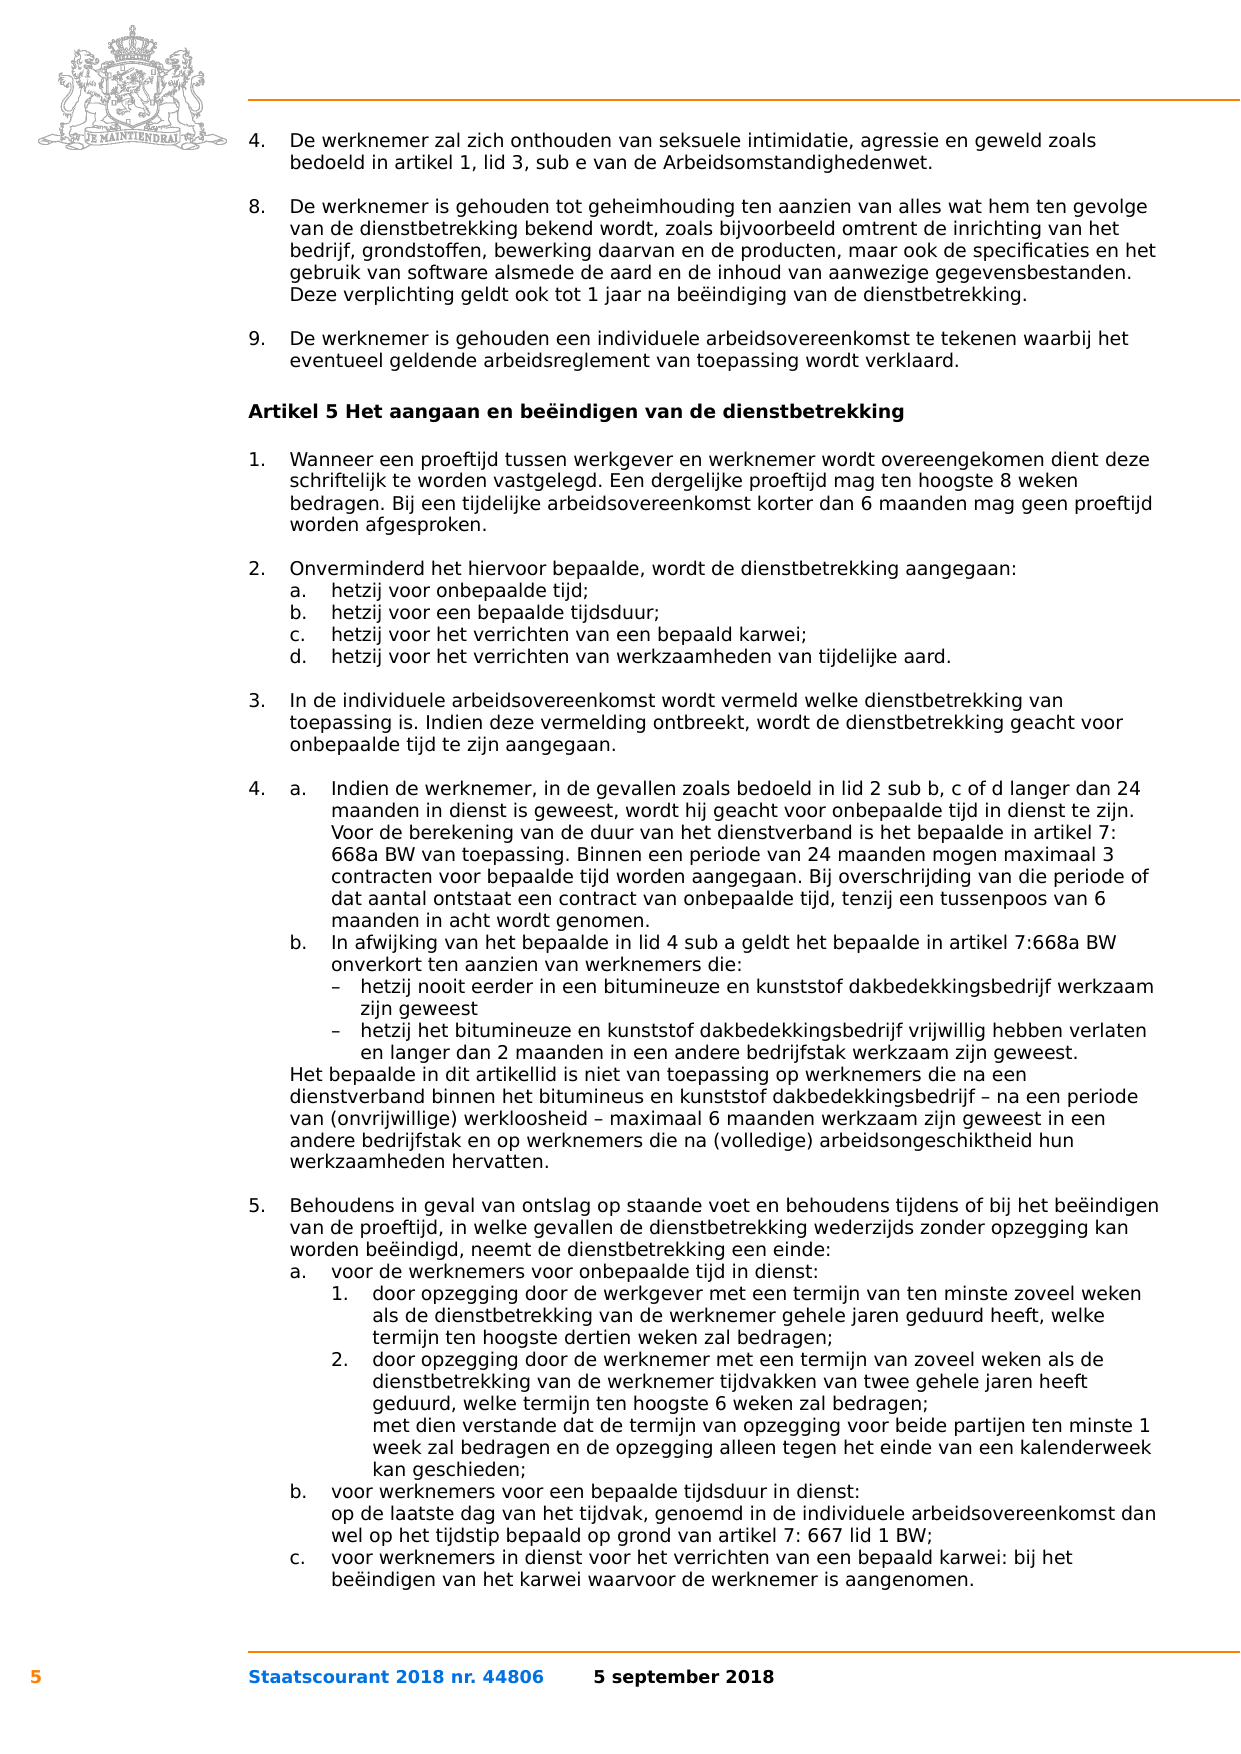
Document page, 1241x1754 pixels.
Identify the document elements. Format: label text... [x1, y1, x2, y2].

text Het bepaalde in dit artikellid is niet van toepassing op werknemers die na een dienstverband binnen het bitumineus en kunststof dakbedekkingsbedrijf – na een periode van (onvrijwillige) werkloosheid – maximaal 6 maanden werkzaam zijn geweest in een andere bedrijfstak en op werknemers die na (volledige) arbeidsongeschiktheid hun werkzaamheden hervatten. [289, 1063, 1163, 1173]
text c. voor werknemers in dienst voor het verrichten van een bepaald karwei: bij het beëindigen van het karwei waarvoor de werknemer is aangenomen. [289, 1547, 1163, 1591]
text 2. door opzegging door de werknemer met een termijn van zoveel weken als de dienstbetrekking van de werknemer tijdvakken van twee gehele jaren heeft geduurd, welke termijn ten hoogste 6 weken zal bedragen; [331, 1349, 1163, 1415]
subtitle Artikel 5 Het aangaan en beëindigen van de dienstbetrekking [248, 401, 1163, 423]
picture [38, 25, 227, 150]
text b. hetzij voor een bepaalde tijdsduur; [289, 602, 1163, 624]
text 4. De werknemer zal zich onthouden van seksuele intimidatie, agressie en geweld zoals bedoeld in artikel 1, lid 3, sub e van de Arbeidsomstandighedenwet. [248, 130, 1163, 174]
text 3. In de individuele arbeidsovereenkomst wordt vermeld welke dienstbetrekking van toepassing is. Indien deze vermelding ontbreekt, wordt de dienstbetrekking geacht voor onbepaalde tijd te zijn aangegaan. [248, 690, 1163, 756]
text 5. Behoudens in geval van ontslag op staande voet en behoudens tijdens of bij het beëindigen van de proeftijd, in welke gevallen de dienstbetrekking wederzijds zonder opzegging kan worden beëindigd, neemt de dienstbetrekking een einde: [248, 1195, 1163, 1261]
text 1. Wanneer een proeftijd tussen werkgever en werknemer wordt overeengekomen dient deze schriftelijk te worden vastgelegd. Een dergelijke proeftijd mag ten hoogste 8 weken bedragen. Bij een tijdelijke arbeidsovereenkomst korter dan 6 maanden mag geen proeftijd worden afgesproken. [248, 448, 1163, 536]
text – hetzij het bitumineuze en kunststof dakbedekkingsbedrijf vrijwillig hebben verlaten en langer dan 2 maanden in een andere bedrijfstak werkzaam zijn geweest. [331, 1019, 1163, 1063]
text c. hetzij voor het verrichten van een bepaald karwei; [289, 624, 1163, 646]
text a. voor de werknemers voor onbepaalde tijd in dienst: [289, 1261, 1163, 1283]
text 9. De werknemer is gehouden een individuele arbeidsovereenkomst te tekenen waarbij het eventueel geldende arbeidsreglement van toepassing wordt verklaard. [248, 327, 1163, 371]
text a. hetzij voor onbepaalde tijd; [289, 580, 1163, 602]
text d. hetzij voor het verrichten van werkzaamheden van tijdelijke aard. [289, 646, 1163, 668]
text met dien verstande dat de termijn van opzegging voor beide partijen ten minste 1 week zal bedragen en de opzegging alleen tegen het einde van een kalenderweek kan geschieden; [372, 1415, 1163, 1481]
text 4. a. Indien de werknemer, in de gevallen zoals bedoeld in lid 2 sub b, c of d langer dan 24 maanden in dienst is geweest, wordt hij geacht voor onbepaalde tijd in dienst te zijn. Voor de berekening van de duur van het dienstverband is het bepaalde in artikel 7: 668a BW van toepassing. Binnen een periode van 24 maanden mogen maximaal 3 contracten voor bepaalde tijd worden aangegaan. Bij overschrijding van die periode of dat aantal ontstaat een contract van onbepaalde tijd, tenzij een tussenpoos van 6 maanden in acht wordt genomen. [248, 778, 1163, 932]
text b. voor werknemers voor een bepaalde tijdsduur in dienst: [289, 1481, 1163, 1503]
text Deze verplichting geldt ook tot 1 jaar na beëindiging van de dienstbetrekking. [289, 284, 1163, 306]
text – hetzij nooit eerder in een bitumineuze en kunststof dakbedekkingsbedrijf werkzaam zijn geweest [331, 976, 1163, 1019]
text b. In afwijking van het bepaalde in lid 4 sub a geldt het bepaalde in artikel 7:668a BW onverkort ten aanzien van werknemers die: [289, 932, 1163, 976]
text 8. De werknemer is gehouden tot geheimhouding ten aanzien van alles wat hem ten gevolge van de dienstbetrekking bekend wordt, zoals bijvoorbeeld omtrent de inrichting van het bedrijf, grondstoffen, bewerking daarvan en de producten, maar ook de specificaties en het gebruik van software alsmede de aard en de inhoud van aanwezige gegevensbestanden. [248, 196, 1163, 284]
text 2. Onverminderd het hiervoor bepaalde, wordt de dienstbetrekking aangegaan: [248, 558, 1163, 580]
text op de laatste dag van het tijdvak, genoemd in de individuele arbeidsovereenkomst dan wel op het tijdstip bepaald op grond van artikel 7: 667 lid 1 BW; [331, 1503, 1163, 1547]
text 1. door opzegging door de werkgever met een termijn van ten minste zoveel weken als de dienstbetrekking van de werknemer gehele jaren geduurd heeft, welke termijn ten hoogste dertien weken zal bedragen; [331, 1283, 1163, 1349]
